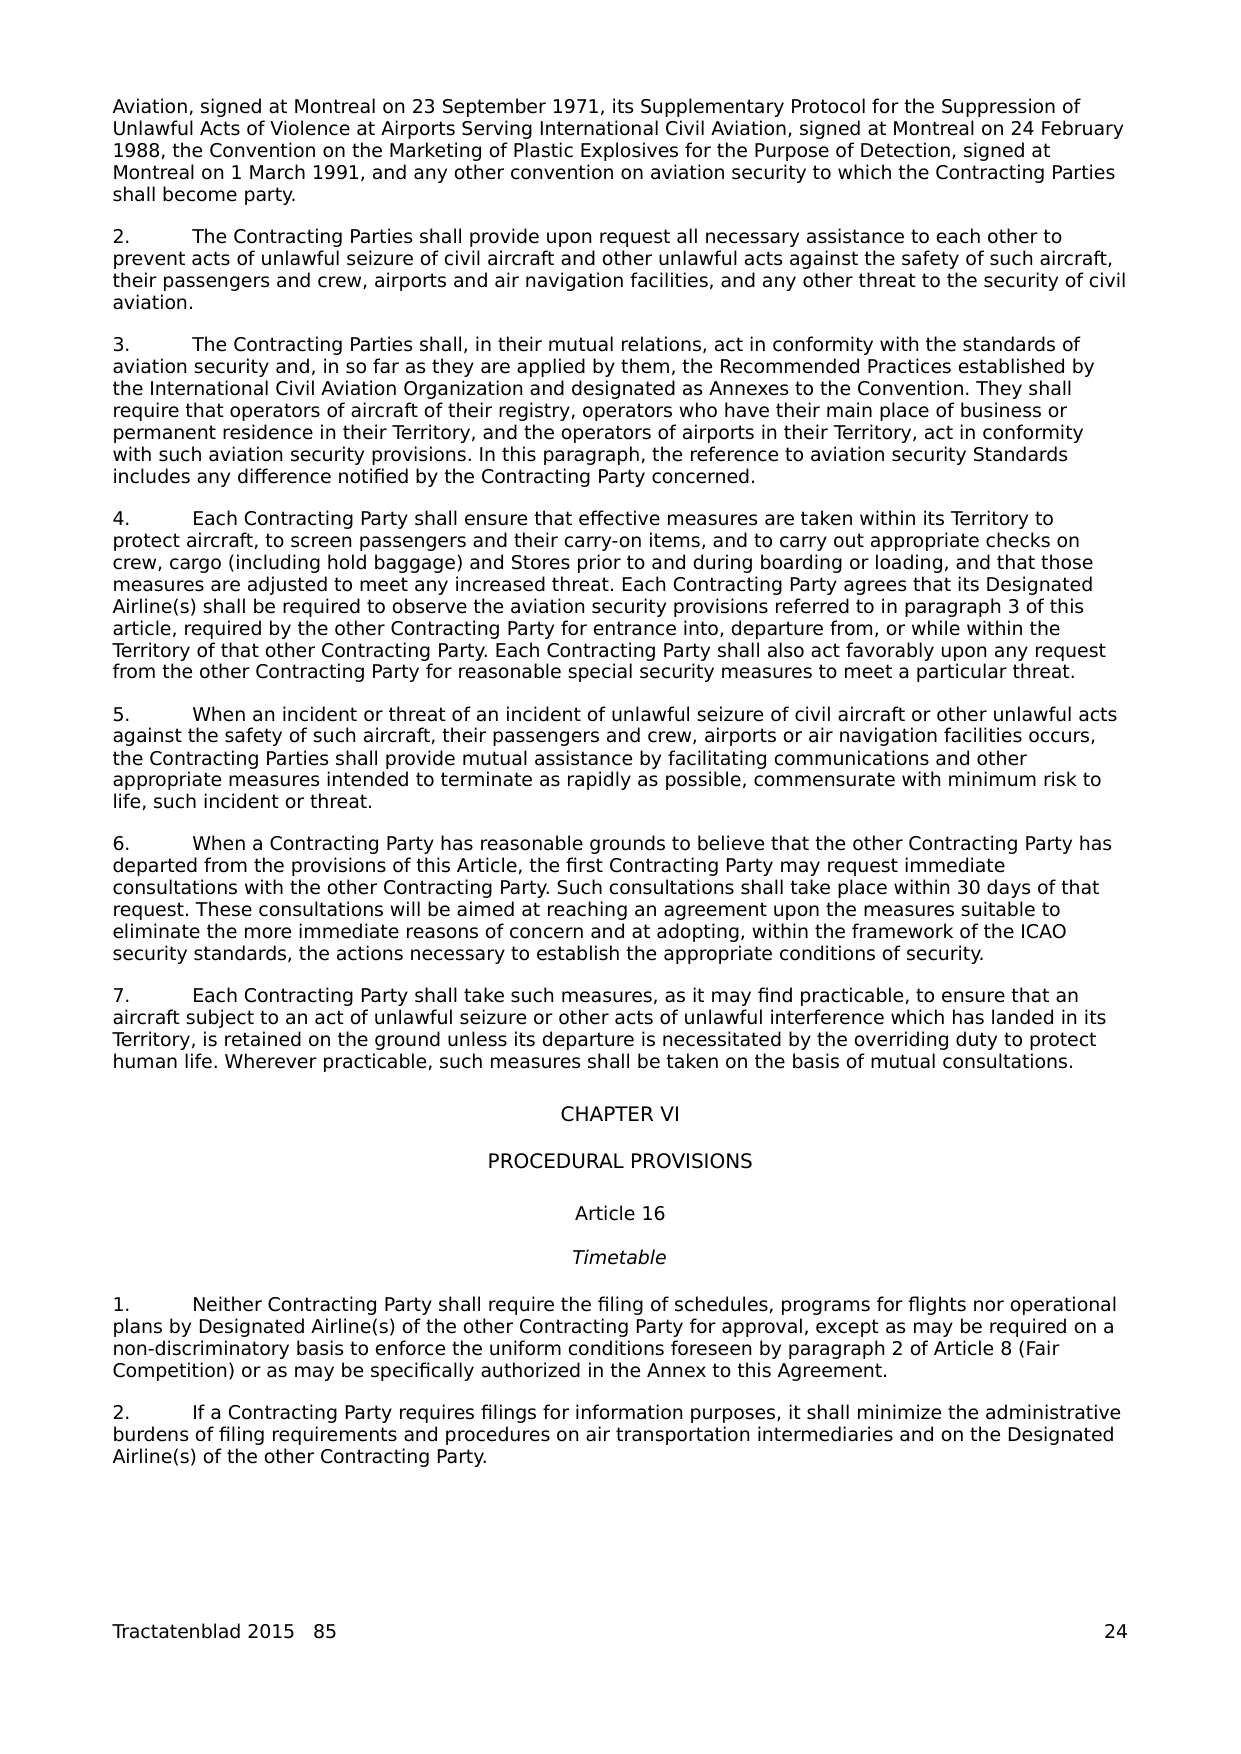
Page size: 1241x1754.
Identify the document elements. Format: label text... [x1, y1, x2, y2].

text Aviation, signed at Montreal on 23 September 1971, its Supplementary Protocol for the Suppression of Unlawful Acts of Violence at Airports Serving International Civil Aviation, signed at Montreal on 24 February 1988, the Convention on the Marketing of Plastic Explosives for the Purpose of Detection, signed at Montreal on 1 March 1991, and any other convention on aviation security to which the Contracting Parties shall become party. [112, 96, 1128, 206]
subtitle CHAPTER VI PROCEDURAL PROVISIONS [112, 1103, 1128, 1173]
text 7. Each Contracting Party shall take such measures, as it may find practicable, to ensure that an aircraft subject to an act of unlawful seizure or other acts of unlawful interference which has landed in its Territory, is retained on the ground unless its departure is necessitated by the overriding duty to protect human life. Wherever practicable, such measures shall be taken on the basis of mutual consultations. [112, 985, 1128, 1073]
text 1. Neither Contracting Party shall require the filing of schedules, programs for flights nor operational plans by Designated Airline(s) of the other Contracting Party for approval, except as may be required on a non-discriminatory basis to enforce the uniform conditions foreseen by paragraph 2 of Article 8 (Fair Competition) or as may be specifically authorized in the Annex to this Agreement. [112, 1294, 1128, 1382]
text 6. When a Contracting Party has reasonable grounds to believe that the other Contracting Party has departed from the provisions of this Article, the first Contracting Party may request immediate consultations with the other Contracting Party. Such consultations shall take place within 30 days of that request. These consultations will be aimed at reaching an agreement upon the measures suitable to eliminate the more immediate reasons of concern and at adopting, within the framework of the ICAO security standards, the actions necessary to establish the appropriate conditions of security. [112, 833, 1128, 965]
text 5. When an incident or threat of an incident of unlawful seizure of civil aircraft or other unlawful acts against the safety of such aircraft, their passengers and crew, airports or air navigation facilities occurs, the Contracting Parties shall provide mutual assistance by facilitating communications and other appropriate measures intended to terminate as rapidly as possible, commensurate with minimum risk to life, such incident or threat. [112, 703, 1128, 813]
text 3. The Contracting Parties shall, in their mutual relations, act in conformity with the standards of aviation security and, in so far as they are applied by them, the Recommended Practices established by the International Civil Aviation Organization and designated as Annexes to the Convention. They shall require that operators of aircraft of their registry, operators who have their main place of business or permanent residence in their Territory, and the operators of airports in their Territory, act in conformity with such aviation security provisions. In this paragraph, the reference to aviation security Standards includes any difference notified by the Contracting Party concerned. [112, 334, 1128, 488]
subtitle Article 16 Timetable [112, 1203, 1128, 1269]
text 2. If a Contracting Party requires filings for information purposes, it shall minimize the administrative burdens of filing requirements and procedures on air transportation intermediaries and on the Designated Airline(s) of the other Contracting Party. [112, 1402, 1128, 1468]
text 4. Each Contracting Party shall ensure that effective measures are taken within its Territory to protect aircraft, to screen passengers and their carry-on items, and to carry out appropriate checks on crew, cargo (including hold baggage) and Stores prior to and during boarding or loading, and that those measures are adjusted to meet any increased threat. Each Contracting Party agrees that its Designated Airline(s) shall be required to observe the aviation security provisions referred to in paragraph 3 of this article, required by the other Contracting Party for entrance into, departure from, or while within the Territory of that other Contracting Party. Each Contracting Party shall also act favorably upon any request from the other Contracting Party for reasonable special security measures to meet a particular threat. [112, 508, 1128, 683]
text 2. The Contracting Parties shall provide upon request all necessary assistance to each other to prevent acts of unlawful seizure of civil aircraft and other unlawful acts against the safety of such aircraft, their passengers and crew, airports and air navigation facilities, and any other threat to the security of civil aviation. [112, 226, 1128, 314]
